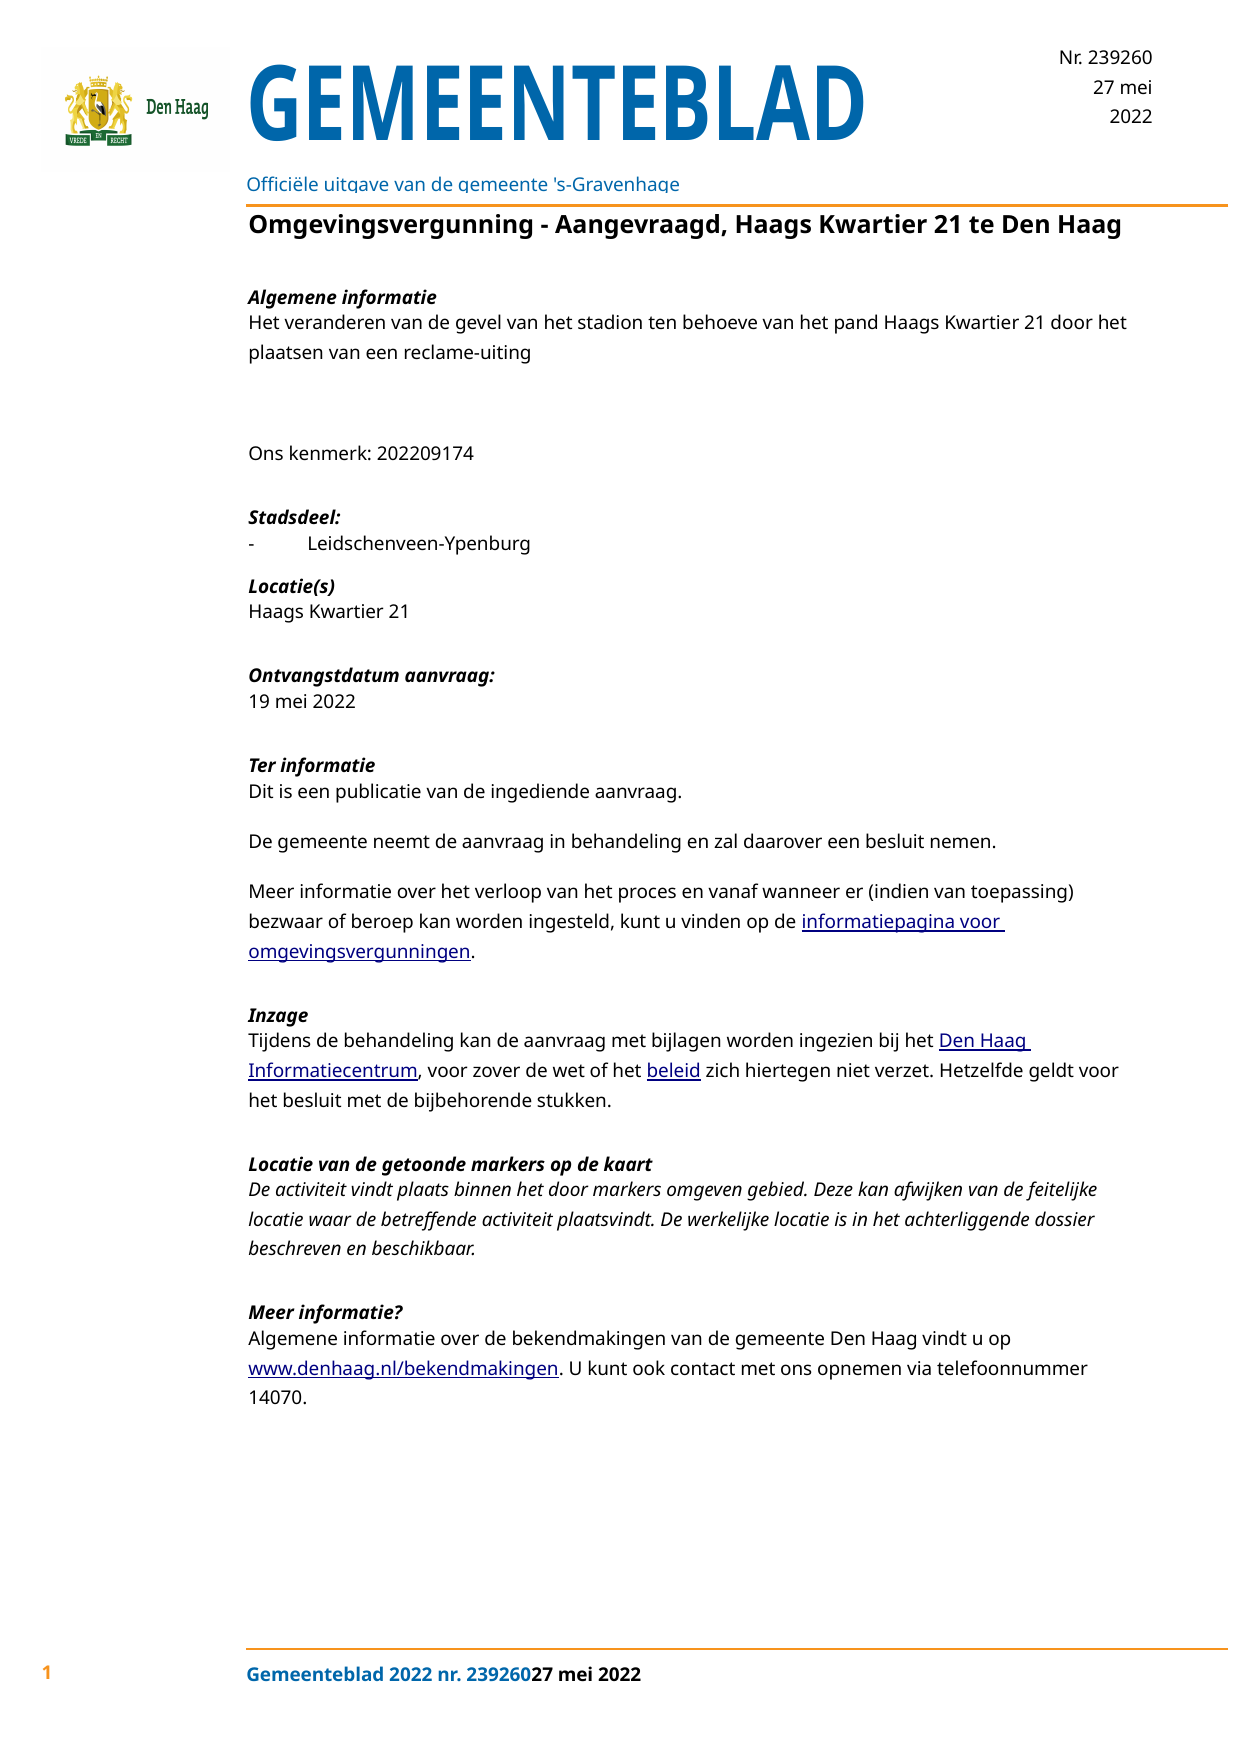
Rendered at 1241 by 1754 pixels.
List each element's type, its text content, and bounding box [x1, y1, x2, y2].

text Omgevingsvergunning - Aangevraagd, Haags Kwartier 21 te Den Haag [248, 207, 1152, 241]
text Inzage [248, 1002, 1152, 1028]
text Haags Kwartier 21 [248, 598, 1152, 624]
text Ontvangstdatum aanvraag: [248, 662, 1152, 688]
text Ons kenmerk: 202209174 [248, 440, 1152, 466]
text Dit is een publicatie van de ingediende aanvraag. [248, 778, 1152, 804]
text Meer informatie? [248, 1299, 1152, 1325]
text Tijdens de behandeling kan de aanvraag met bijlagen worden ingezien bij het Den Haag Informatiecentrum, voor zover de wet of het beleid zich hiertegen niet verzet. Hetzelfde geldt voor het besluit met de bijbehorende stukken. [248, 1028, 1152, 1112]
text Locatie van de getoonde markers op de kaart [248, 1151, 1152, 1176]
text Het veranderen van de gevel van het stadion ten behoeve van het pand Haags Kwartier 21 door het plaatsen van een reclame-uiting [248, 309, 1152, 365]
text Locatie(s) [248, 573, 1152, 598]
text Algemene informatie over de bekendmakingen van de gemeente Den Haag vindt u op www.denhaag.nl/bekendmakingen. U kunt ook contact met ons opnemen via telefoonnummer 14070. [248, 1325, 1152, 1410]
text Algemene informatie [248, 284, 1152, 309]
text Meer informatie over het verloop van het proces en vanaf wanneer er (indien van toepassing) bezwaar of beroep kan worden ingesteld, kunt u vinden op de informatiepagina voor omgevingsvergunningen. [248, 879, 1152, 964]
text 19 mei 2022 [248, 688, 1152, 714]
text Stadsdeel: [248, 504, 1152, 530]
text De gemeente neemt de aanvraag in behandeling en zal daarover een besluit nemen. [248, 828, 1152, 854]
text Ter informatie [248, 752, 1152, 778]
picture [41, 47, 231, 172]
text De activiteit vindt plaats binnen het door markers omgeven gebied. Deze kan afwijken van de feitelijke locatie waar de betreffende activiteit plaatsvindt. De werkelijke locatie is in het achterliggende dossier beschreven en beschikbaar. [248, 1176, 1152, 1261]
list Leidschenveen-Ypenburg [248, 530, 1152, 555]
